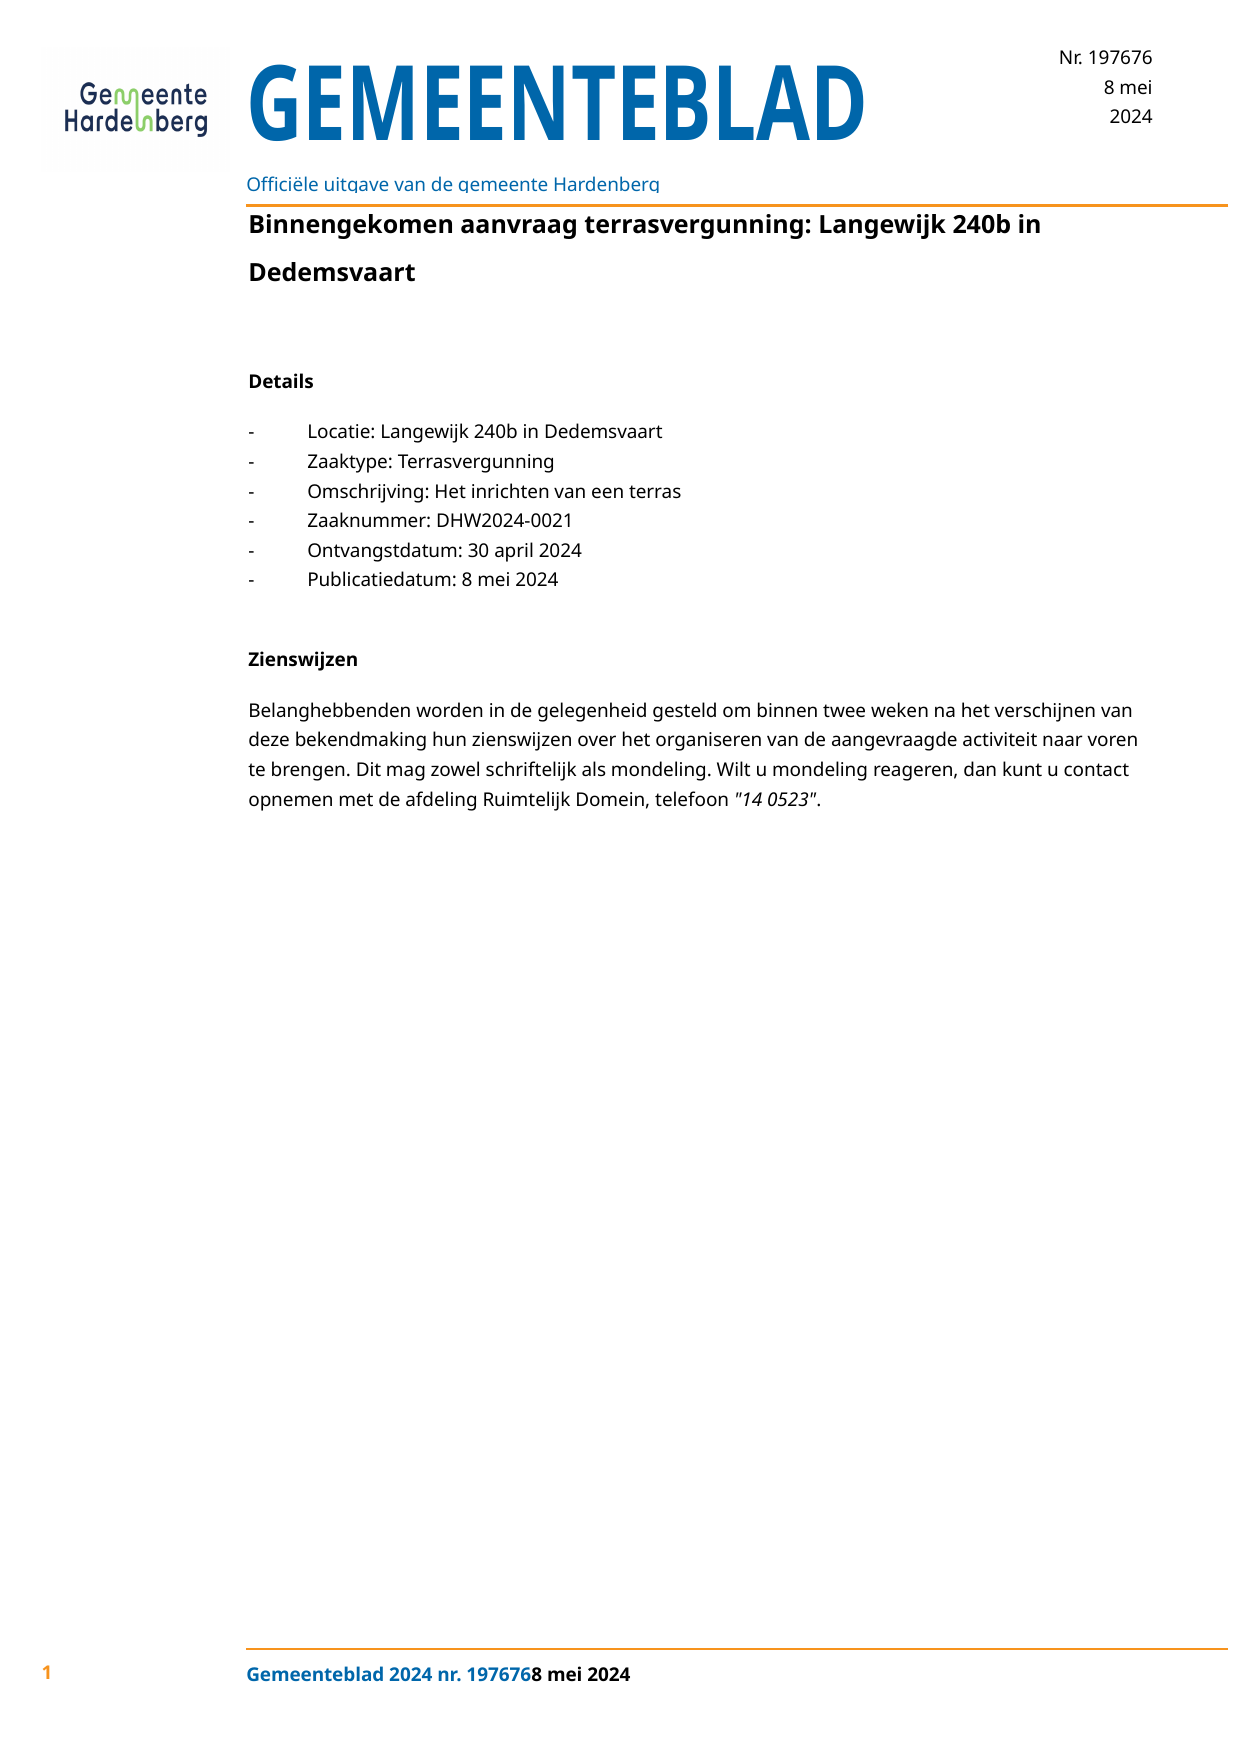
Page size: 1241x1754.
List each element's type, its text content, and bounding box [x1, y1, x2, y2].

text Zienswijzen [248, 647, 1152, 672]
text Belanghebbenden worden in de gelegenheid gesteld om binnen twee weken na het verschijnen van deze bekendmaking hun zienswijzen over het organiseren van de aangevraagde activiteit naar voren te brengen. Dit mag zowel schriftelijk als mondeling. Wilt u mondeling reageren, dan kunt u contact opnemen met de afdeling Ruimtelijk Domein, telefoon "14 0523". [248, 697, 1152, 812]
list Publicatiedatum: 8 mei 2024 [248, 567, 1152, 592]
list Zaaktype: Terrasvergunning [248, 448, 1152, 474]
list Zaaknummer: DHW2024-0021 [248, 507, 1152, 533]
text Binnengekomen aanvraag terrasvergunning: Langewijk 240b in Dedemsvaart [248, 207, 1152, 288]
list Ontvangstdatum: 30 april 2024 [248, 537, 1152, 563]
list Locatie: Langewijk 240b in Dedemsvaart [248, 419, 1152, 444]
list Omschrijving: Het inrichten van een terras [248, 478, 1152, 504]
picture [41, 47, 231, 172]
text Details [248, 368, 1152, 394]
